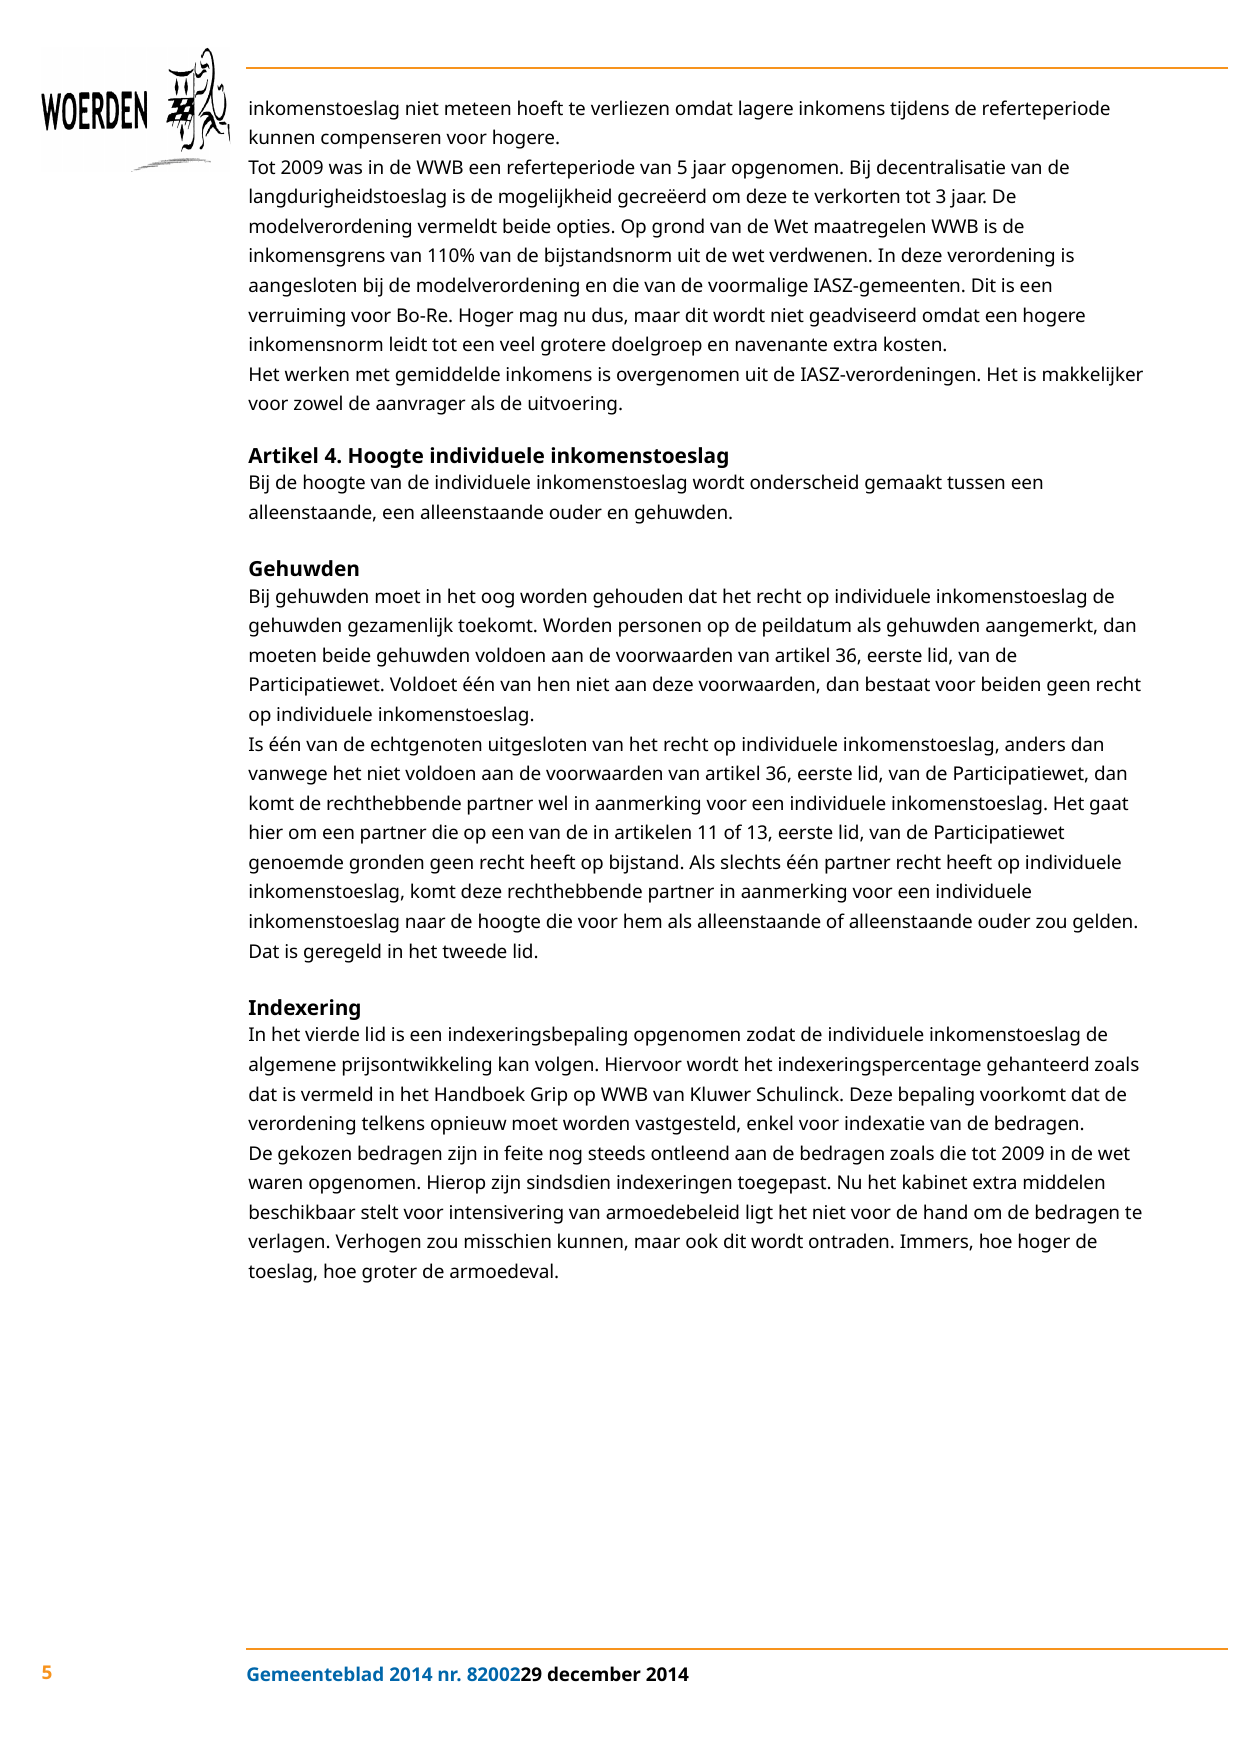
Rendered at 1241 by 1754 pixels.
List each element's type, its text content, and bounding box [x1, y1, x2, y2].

text Is één van de echtgenoten uitgesloten van het recht op individuele inkomenstoeslag, anders dan vanwege het niet voldoen aan de voorwaarden van artikel 36, eerste lid, van de Participatiewet, dan komt de rechthebbende partner wel in aanmerking voor een individuele inkomenstoeslag. Het gaat hier om een partner die op een van de in artikelen 11 of 13, eerste lid, van de Participatiewet genoemde gronden geen recht heeft op bijstand. Als slechts één partner recht heeft op individuele inkomenstoeslag, komt deze rechthebbende partner in aanmerking voor een individuele inkomenstoeslag naar de hoogte die voor hem als alleenstaande of alleenstaande ouder zou gelden. Dat is geregeld in het tweede lid. [248, 731, 1152, 963]
text Indexering [248, 993, 1152, 1022]
text Artikel 4. Hoogte individuele inkomenstoeslag [248, 441, 1152, 469]
text Het werken met gemiddelde inkomens is overgenomen uit de IASZ-verordeningen. Het is makkelijker voor zowel de aanvrager als de uitvoering. [248, 361, 1152, 416]
text Tot 2009 was in de WWB een referteperiode van 5 jaar opgenomen. Bij decentralisatie van de langdurigheidstoeslag is de mogelijkheid gecreëerd om deze te verkorten tot 3 jaar. De modelverordening vermeldt beide opties. Op grond van de Wet maatregelen WWB is de inkomensgrens van 110% van de bijstandsnorm uit de wet verdwenen. In deze verordening is aangesloten bij de modelverordening en die van de voormalige IASZ-gemeenten. Dit is een verruiming voor Bo-Re. Hoger mag nu dus, maar dit wordt niet geadviseerd omdat een hogere inkomensnorm leidt tot een veel grotere doelgroep en navenante extra kosten. [248, 154, 1152, 357]
picture [41, 47, 231, 172]
text In het vierde lid is een indexeringsbepaling opgenomen zodat de individuele inkomenstoeslag de algemene prijsontwikkeling kan volgen. Hiervoor wordt het indexeringspercentage gehanteerd zoals dat is vermeld in het Handboek Grip op WWB van Kluwer Schulinck. Deze bepaling voorkomt dat de verordening telkens opnieuw moet worden vastgesteld, enkel voor indexatie van de bedragen. [248, 1022, 1152, 1136]
text De gekozen bedragen zijn in feite nog steeds ontleend aan de bedragen zoals die tot 2009 in de wet waren opgenomen. Hierop zijn sindsdien indexeringen toegepast. Nu het kabinet extra middelen beschikbaar stelt voor intensivering van armoedebeleid ligt het niet voor de hand om de bedragen te verlagen. Verhogen zou misschien kunnen, maar ook dit wordt ontraden. Immers, hoe hoger de toeslag, hoe groter de armoedeval. [248, 1140, 1152, 1284]
text inkomenstoeslag niet meteen hoeft te verliezen omdat lagere inkomens tijdens de referteperiode kunnen compenseren voor hogere. [248, 95, 1152, 150]
text Bij de hoogte van de individuele inkomenstoeslag wordt onderscheid gemaakt tussen een alleenstaande, een alleenstaande ouder en gehuwden. [248, 469, 1152, 525]
text Gehuwden [248, 554, 1152, 583]
text Bij gehuwden moet in het oog worden gehouden dat het recht op individuele inkomenstoeslag de gehuwden gezamenlijk toekomt. Worden personen op de peildatum als gehuwden aangemerkt, dan moeten beide gehuwden voldoen aan de voorwaarden van artikel 36, eerste lid, van de Participatiewet. Voldoet één van hen niet aan deze voorwaarden, dan bestaat voor beiden geen recht op individuele inkomenstoeslag. [248, 583, 1152, 727]
